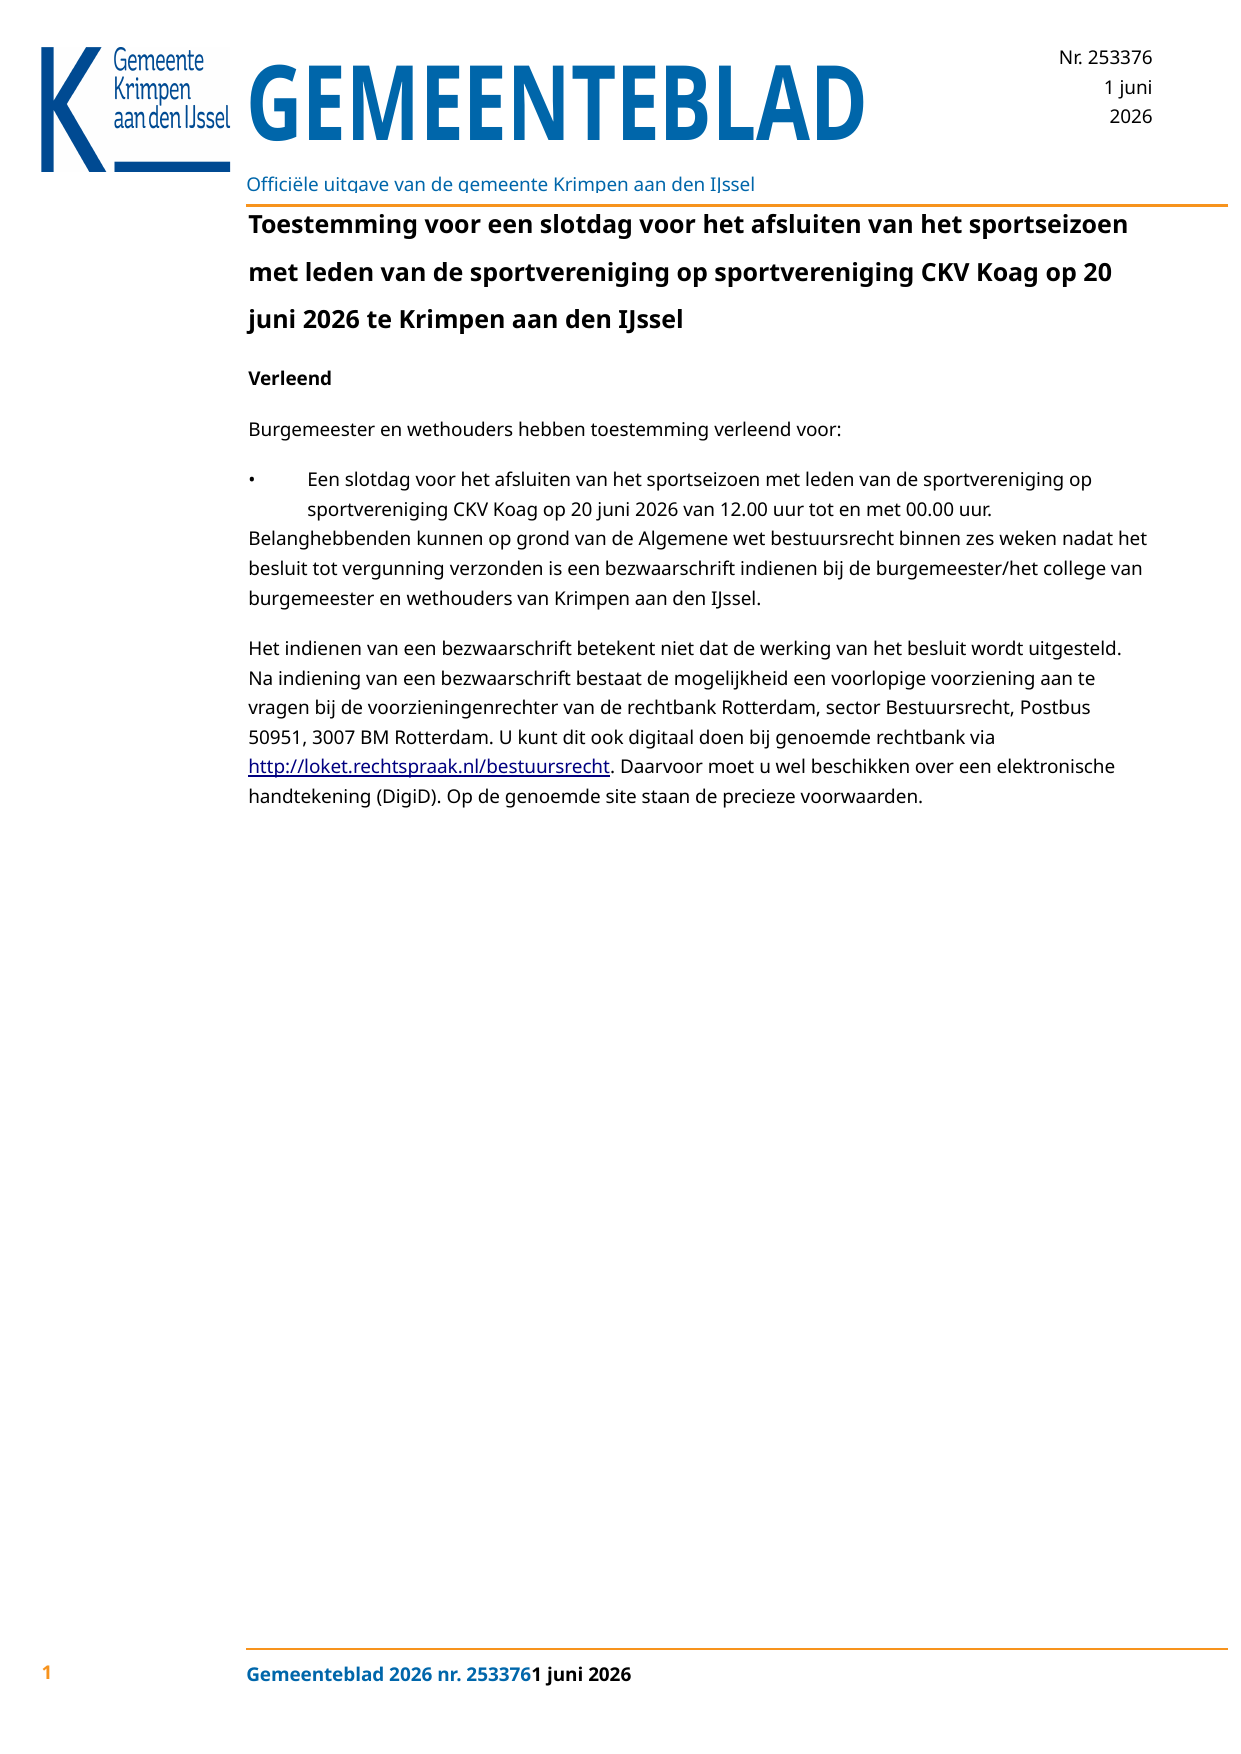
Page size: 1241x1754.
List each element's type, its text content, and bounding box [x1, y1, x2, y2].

list Een slotdag voor het afsluiten van het sportseizoen met leden van de sportvereniging op sportvereniging CKV Koag op 20 juni 2026 van 12.00 uur tot en met 00.00 uur. [248, 466, 1152, 522]
text Burgemeester en wethouders hebben toestemming verleend voor: [248, 416, 1152, 442]
text Het indienen van een bezwaarschrift betekent niet dat de werking van het besluit wordt uitgesteld. Na indiening van een bezwaarschrift bestaat de mogelijkheid een voorlopige voorziening aan te vragen bij de voorzieningenrechter van de rechtbank Rotterdam, sector Bestuursrecht, Postbus 50951, 3007 BM Rotterdam. U kunt dit ook digitaal doen bij genoemde rechtbank via http://loket.rechtspraak.nl/bestuursrecht. Daarvoor moet u wel beschikken over een elektronische handtekening (DigiD). Op de genoemde site staan de precieze voorwaarden. [248, 635, 1152, 809]
text Verleend [248, 366, 1152, 391]
text Belanghebbenden kunnen op grond van de Algemene wet bestuursrecht binnen zes weken nadat het besluit tot vergunning verzonden is een bezwaarschrift indienen bij de burgemeester/het college van burgemeester en wethouders van Krimpen aan den IJssel. [248, 526, 1152, 610]
text Toestemming voor een slotdag voor het afsluiten van het sportseizoen met leden van de sportvereniging op sportvereniging CKV Koag op 20 juni 2026 te Krimpen aan den IJssel [248, 207, 1152, 336]
picture [41, 47, 231, 172]
